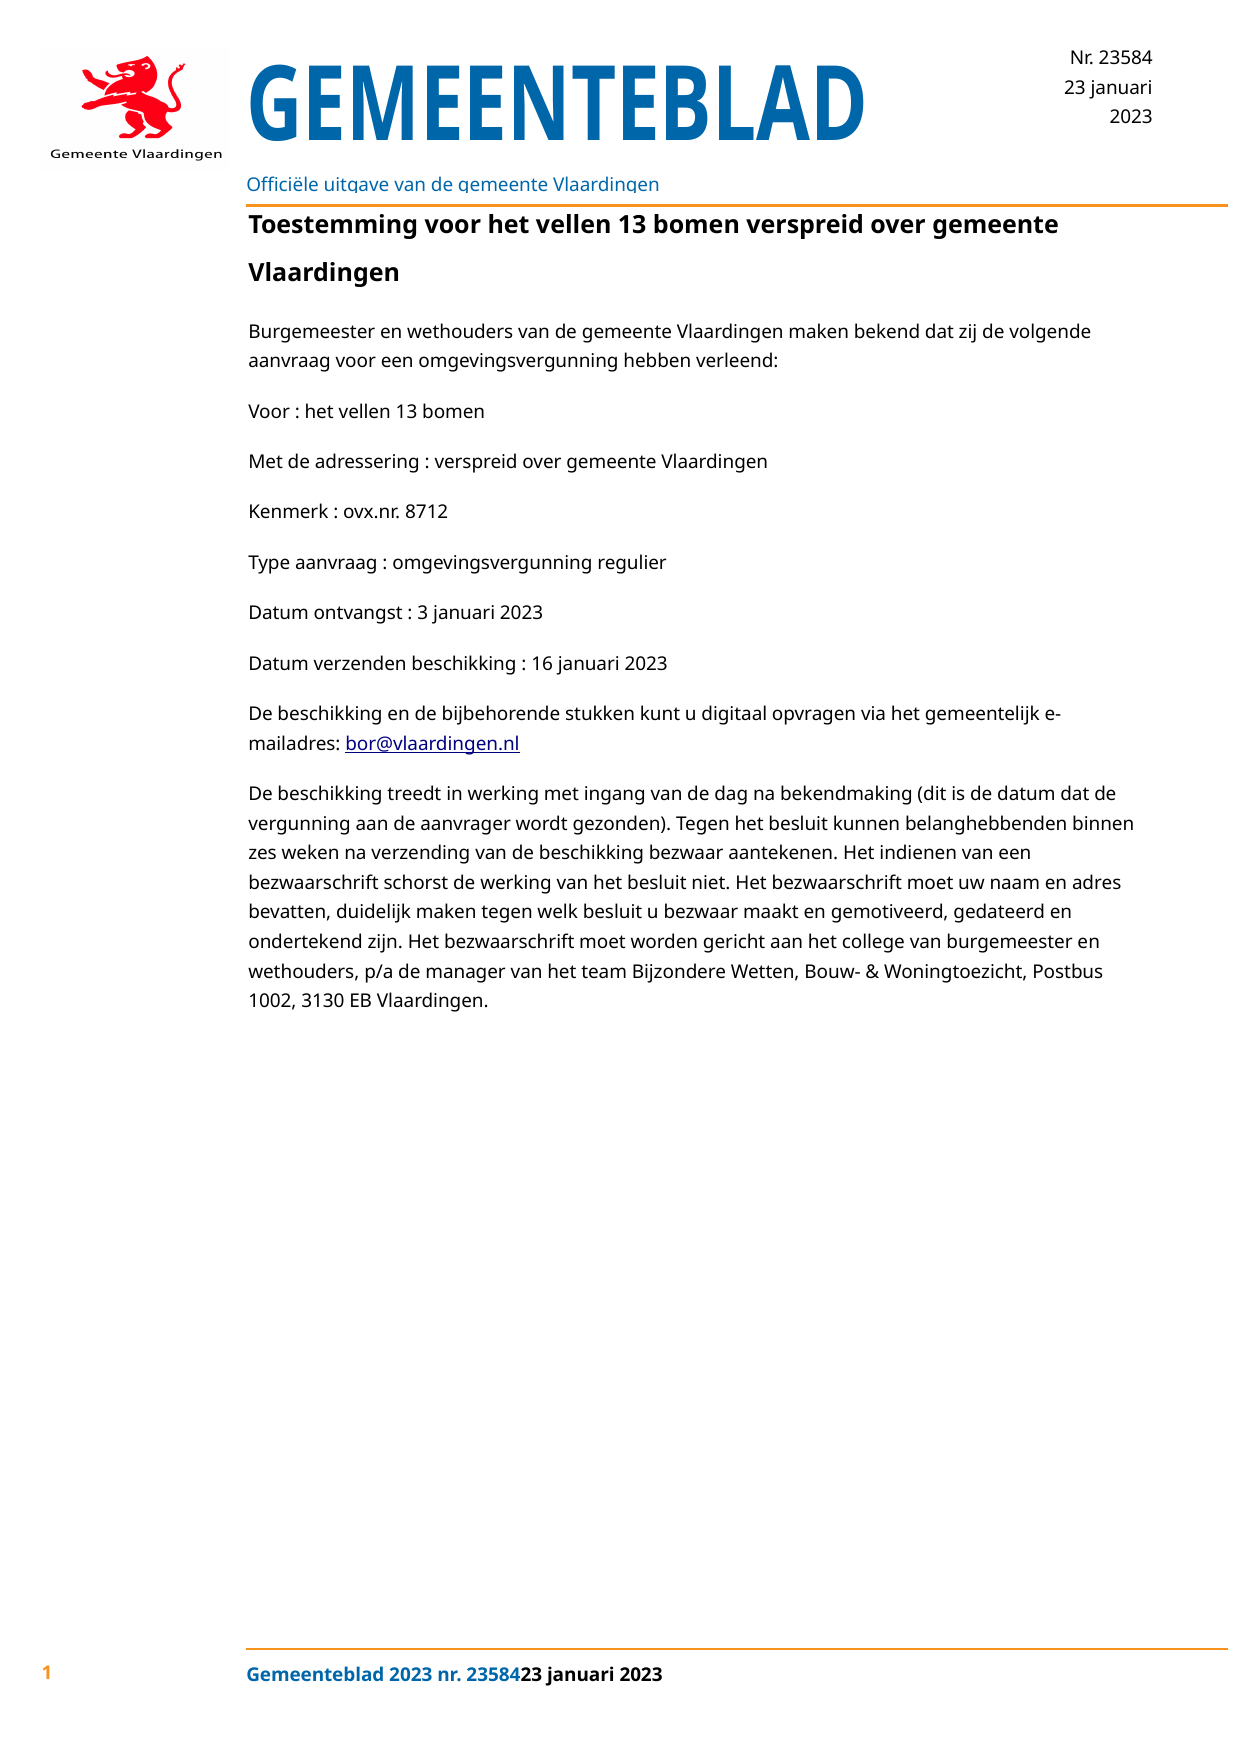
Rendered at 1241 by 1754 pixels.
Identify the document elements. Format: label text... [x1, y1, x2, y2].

text De beschikking en de bijbehorende stukken kunt u digitaal opvragen via het gemeentelijk e-mailadres: bor@vlaardingen.nl [248, 700, 1152, 756]
picture [41, 47, 231, 172]
text Kenmerk : ovx.nr. 8712 [248, 499, 1152, 524]
text De beschikking treedt in werking met ingang van de dag na bekendmaking (dit is de datum dat de vergunning aan de aanvrager wordt gezonden). Tegen het besluit kunnen belanghebbenden binnen zes weken na verzending van de beschikking bezwaar aantekenen. Het indienen van een bezwaarschrift schorst de werking van het besluit niet. Het bezwaarschrift moet uw naam en adres bevatten, duidelijk maken tegen welk besluit u bezwaar maakt en gemotiveerd, gedateerd en ondertekend zijn. Het bezwaarschrift moet worden gericht aan het college van burgemeester en wethouders, p/a de manager van het team Bijzondere Wetten, Bouw- & Woningtoezicht, Postbus 1002, 3130 EB Vlaardingen. [248, 780, 1152, 1013]
text Voor : het vellen 13 bomen [248, 398, 1152, 424]
text Toestemming voor het vellen 13 bomen verspreid over gemeente Vlaardingen [248, 207, 1152, 288]
text Datum ontvangst : 3 januari 2023 [248, 599, 1152, 625]
text Datum verzenden beschikking : 16 januari 2023 [248, 650, 1152, 676]
text Type aanvraag : omgevingsvergunning regulier [248, 549, 1152, 575]
text Met de adressering : verspreid over gemeente Vlaardingen [248, 448, 1152, 474]
text Burgemeester en wethouders van de gemeente Vlaardingen maken bekend dat zij de volgende aanvraag voor een omgevingsvergunning hebben verleend: [248, 318, 1152, 373]
